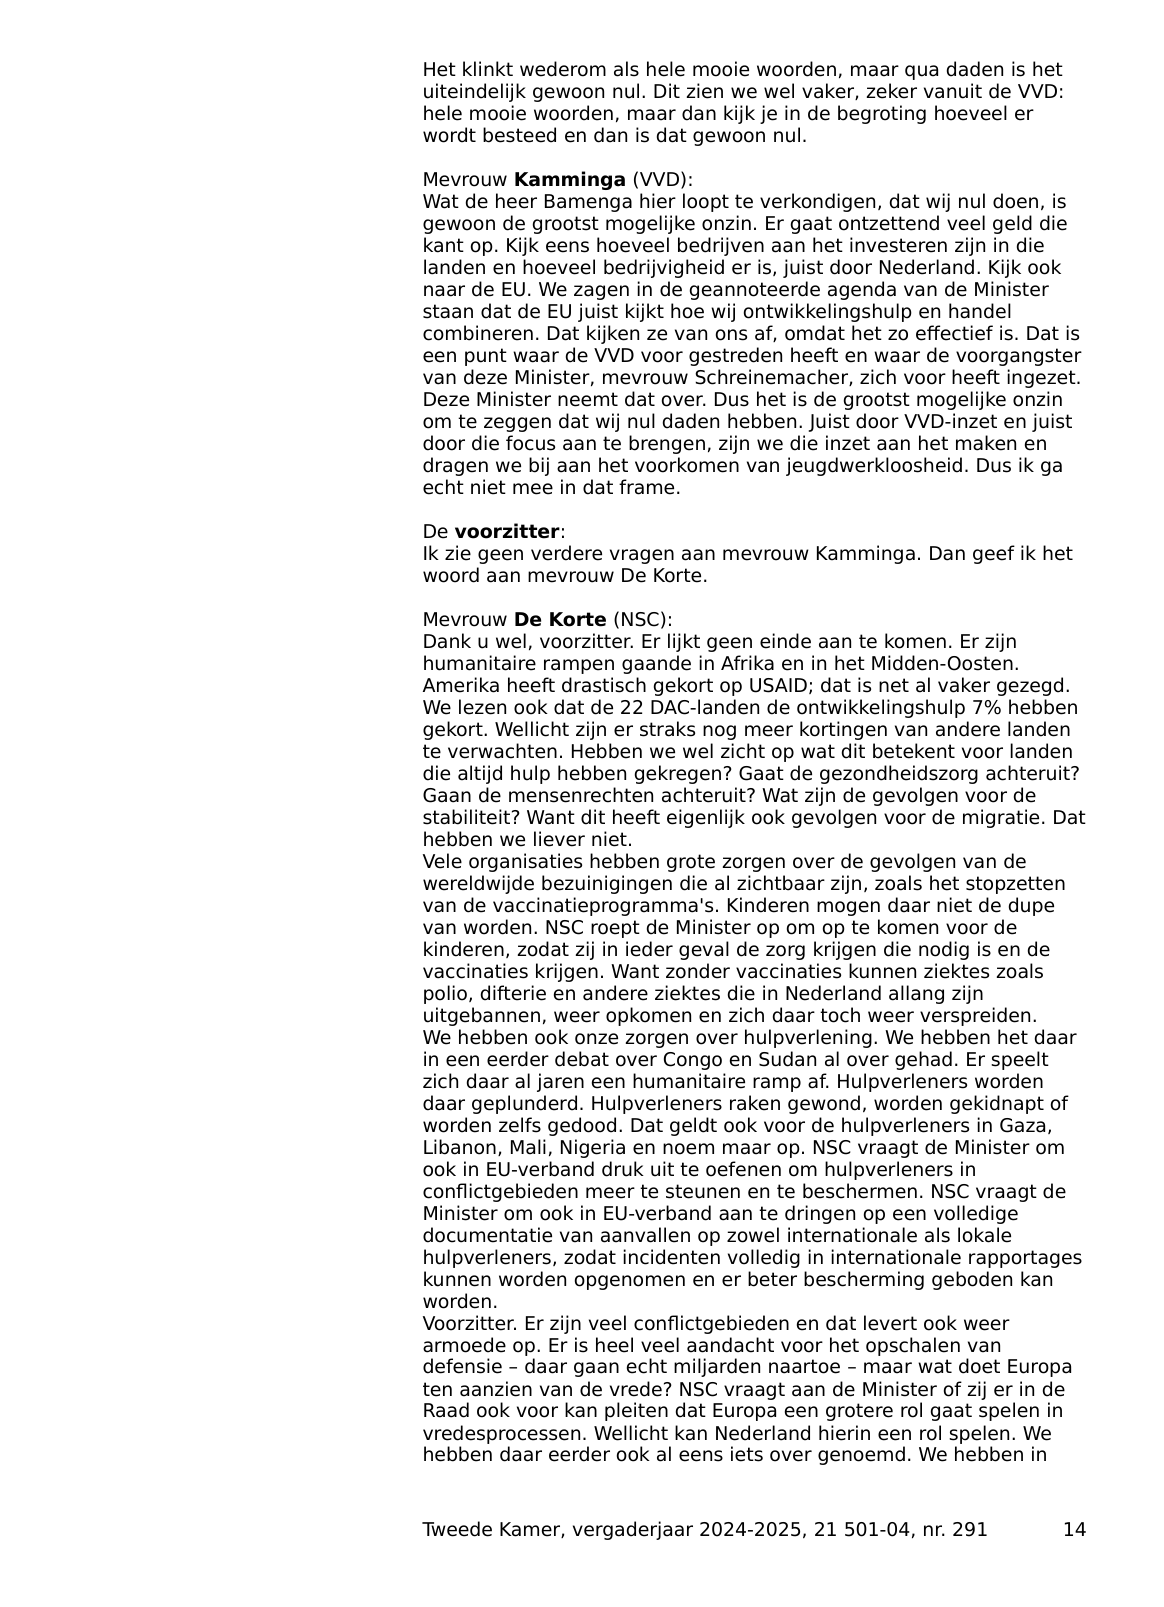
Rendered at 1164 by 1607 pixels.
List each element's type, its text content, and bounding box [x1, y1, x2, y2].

text Wat de heer Bamenga hier loopt te verkondigen, dat wij nul doen, is gewoon de grootst mogelijke onzin. Er gaat ontzettend veel geld die kant op. Kijk eens hoeveel bedrijven aan het investeren zijn in die landen en hoeveel bedrijvigheid er is, juist door Nederland. Kijk ook naar de EU. We zagen in de geannoteerde agenda van de Minister staan dat de EU juist kijkt hoe wij ontwikkelingshulp en handel combineren. Dat kijken ze van ons af, omdat het zo effectief is. Dat is een punt waar de VVD voor gestreden heeft en waar de voorgangster van deze Minister, mevrouw Schreinemacher, zich voor heeft ingezet. Deze Minister neemt dat over. Dus het is de grootst mogelijke onzin om te zeggen dat wij nul daden hebben. Juist door VVD-inzet en juist door die focus aan te brengen, zijn we die inzet aan het maken en dragen we bij aan het voorkomen van jeugdwerkloosheid. Dus ik ga echt niet mee in dat frame. [422, 191, 1087, 499]
text Mevrouw Kamminga (VVD): [422, 169, 1087, 191]
text Voorzitter. Er zijn veel conflictgebieden en dat levert ook weer armoede op. Er is heel veel aandacht voor het opschalen van defensie – daar gaan echt miljarden naartoe – maar wat doet Europa ten aanzien van de vrede? NSC vraagt aan de Minister of zij er in de Raad ook voor kan pleiten dat Europa een grotere rol gaat spelen in vredesprocessen. Wellicht kan Nederland hierin een rol spelen. We hebben daar eerder ook al eens iets over genoemd. We hebben in [422, 1312, 1087, 1466]
text We hebben ook onze zorgen over hulpverlening. We hebben het daar in een eerder debat over Congo en Sudan al over gehad. Er speelt zich daar al jaren een humanitaire ramp af. Hulpverleners worden daar geplunderd. Hulpverleners raken gewond, worden gekidnapt of worden zelfs gedood. Dat geldt ook voor de hulpverleners in Gaza, Libanon, Mali, Nigeria en noem maar op. NSC vraagt de Minister om ook in EU-verband druk uit te oefenen om hulpverleners in conflictgebieden meer te steunen en te beschermen. NSC vraagt de Minister om ook in EU-verband aan te dringen op een volledige documentatie van aanvallen op zowel internationale als lokale hulpverleners, zodat incidenten volledig in internationale rapportages kunnen worden opgenomen en er beter bescherming geboden kan worden. [422, 1027, 1087, 1312]
text Dank u wel, voorzitter. Er lijkt geen einde aan te komen. Er zijn humanitaire rampen gaande in Afrika en in het Midden-Oosten. Amerika heeft drastisch gekort op USAID; dat is net al vaker gezegd. We lezen ook dat de 22 DAC-landen de ontwikkelingshulp 7% hebben gekort. Wellicht zijn er straks nog meer kortingen van andere landen te verwachten. Hebben we wel zicht op wat dit betekent voor landen die altijd hulp hebben gekregen? Gaat de gezondheidszorg achteruit? Gaan de mensenrechten achteruit? Wat zijn de gevolgen voor de stabiliteit? Want dit heeft eigenlijk ook gevolgen voor de migratie. Dat hebben we liever niet. [422, 631, 1087, 851]
text Vele organisaties hebben grote zorgen over de gevolgen van de wereldwijde bezuinigingen die al zichtbaar zijn, zoals het stopzetten van de vaccinatieprogramma's. Kinderen mogen daar niet de dupe van worden. NSC roept de Minister op om op te komen voor de kinderen, zodat zij in ieder geval de zorg krijgen die nodig is en de vaccinaties krijgen. Want zonder vaccinaties kunnen ziektes zoals polio, difterie en andere ziektes die in Nederland allang zijn uitgebannen, weer opkomen en zich daar toch weer verspreiden. [422, 851, 1087, 1027]
text De voorzitter: [422, 521, 1087, 543]
text Ik zie geen verdere vragen aan mevrouw Kamminga. Dan geef ik het woord aan mevrouw De Korte. [422, 543, 1087, 587]
text Mevrouw De Korte (NSC): [422, 609, 1087, 631]
text Het klinkt wederom als hele mooie woorden, maar qua daden is het uiteindelijk gewoon nul. Dit zien we wel vaker, zeker vanuit de VVD: hele mooie woorden, maar dan kijk je in de begroting hoeveel er wordt besteed en dan is dat gewoon nul. [422, 59, 1087, 147]
